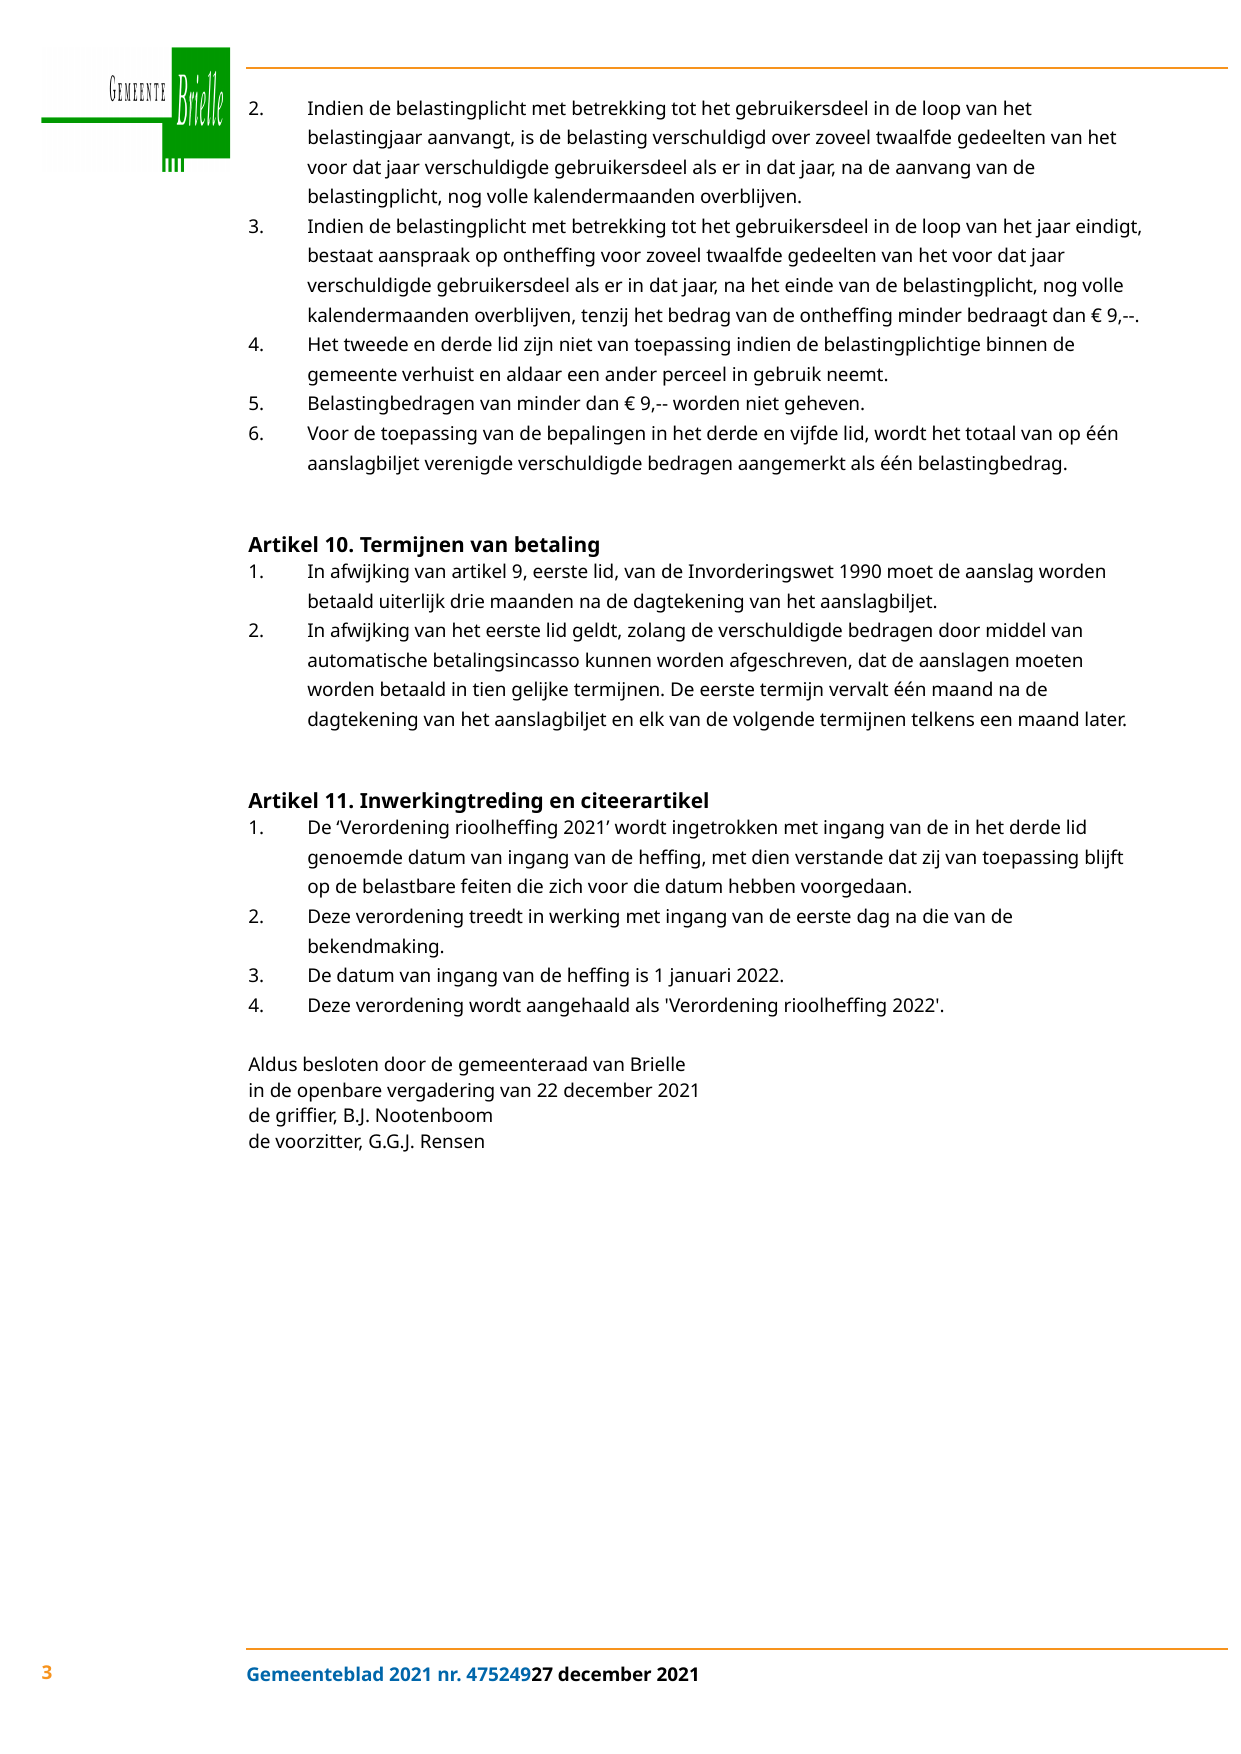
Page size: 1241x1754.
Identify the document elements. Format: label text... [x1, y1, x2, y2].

list Indien de belastingplicht met betrekking tot het gebruikersdeel in de loop van het belastingjaar aanvangt, is de belasting verschuldigd over zoveel twaalfde gedeelten van het voor dat jaar verschuldigde gebruikersdeel als er in dat jaar, na de aanvang van de belastingplicht, nog volle kalendermaanden overblijven. [248, 95, 1152, 209]
list Belastingbedragen van minder dan € 9,-- worden niet geheven. [248, 391, 1152, 416]
picture [41, 47, 231, 172]
list In afwijking van artikel 9, eerste lid, van de Invorderingswet 1990 moet de aanslag worden betaald uiterlijk drie maanden na de dagtekening van het aanslagbiljet. [248, 558, 1152, 613]
list De ‘Verordening rioolheffing 2021’ wordt ingetrokken met ingang van de in het derde lid genoemde datum van ingang van de heffing, met dien verstande dat zij van toepassing blijft op de belastbare feiten die zich voor die datum hebben voorgedaan. [248, 814, 1152, 899]
list Het tweede en derde lid zijn niet van toepassing indien de belastingplichtige binnen de gemeente verhuist en aldaar een ander perceel in gebruik neemt. [248, 331, 1152, 387]
text Artikel 10. Termijnen van betaling [248, 530, 1152, 558]
list In afwijking van het eerste lid geldt, zolang de verschuldigde bedragen door middel van automatische betalingsincasso kunnen worden afgeschreven, dat de aanslagen moeten worden betaald in tien gelijke termijnen. De eerste termijn vervalt één maand na de dagtekening van het aanslagbiljet en elk van de volgende termijnen telkens een maand later. [248, 617, 1152, 732]
text Aldus besloten door de gemeenteraad van Brielle [248, 1051, 1152, 1077]
list Indien de belastingplicht met betrekking tot het gebruikersdeel in de loop van het jaar eindigt, bestaat aanspraak op ontheffing voor zoveel twaalfde gedeelten van het voor dat jaar verschuldigde gebruikersdeel als er in dat jaar, na het einde van de belastingplicht, nog volle kalendermaanden overblijven, tenzij het bedrag van de ontheffing minder bedraagt dan € 9,--. [248, 213, 1152, 328]
list De datum van ingang van de heffing is 1 januari 2022. [248, 962, 1152, 988]
text in de openbare vergadering van 22 december 2021 [248, 1077, 1152, 1103]
text de griffier, B.J. Nootenboom [248, 1103, 1152, 1128]
list Deze verordening treedt in werking met ingang van de eerste dag na die van de bekendmaking. [248, 903, 1152, 959]
text de voorzitter, G.G.J. Rensen [248, 1128, 1152, 1154]
list Deze verordening wordt aangehaald als 'Verordening rioolheffing 2022'. [248, 992, 1152, 1018]
list Voor de toepassing van de bepalingen in het derde en vijfde lid, wordt het totaal van op één aanslagbiljet verenigde verschuldigde bedragen aangemerkt als één belastingbedrag. [248, 420, 1152, 476]
text Artikel 11. Inwerkingtreding en citeerartikel [248, 786, 1152, 814]
